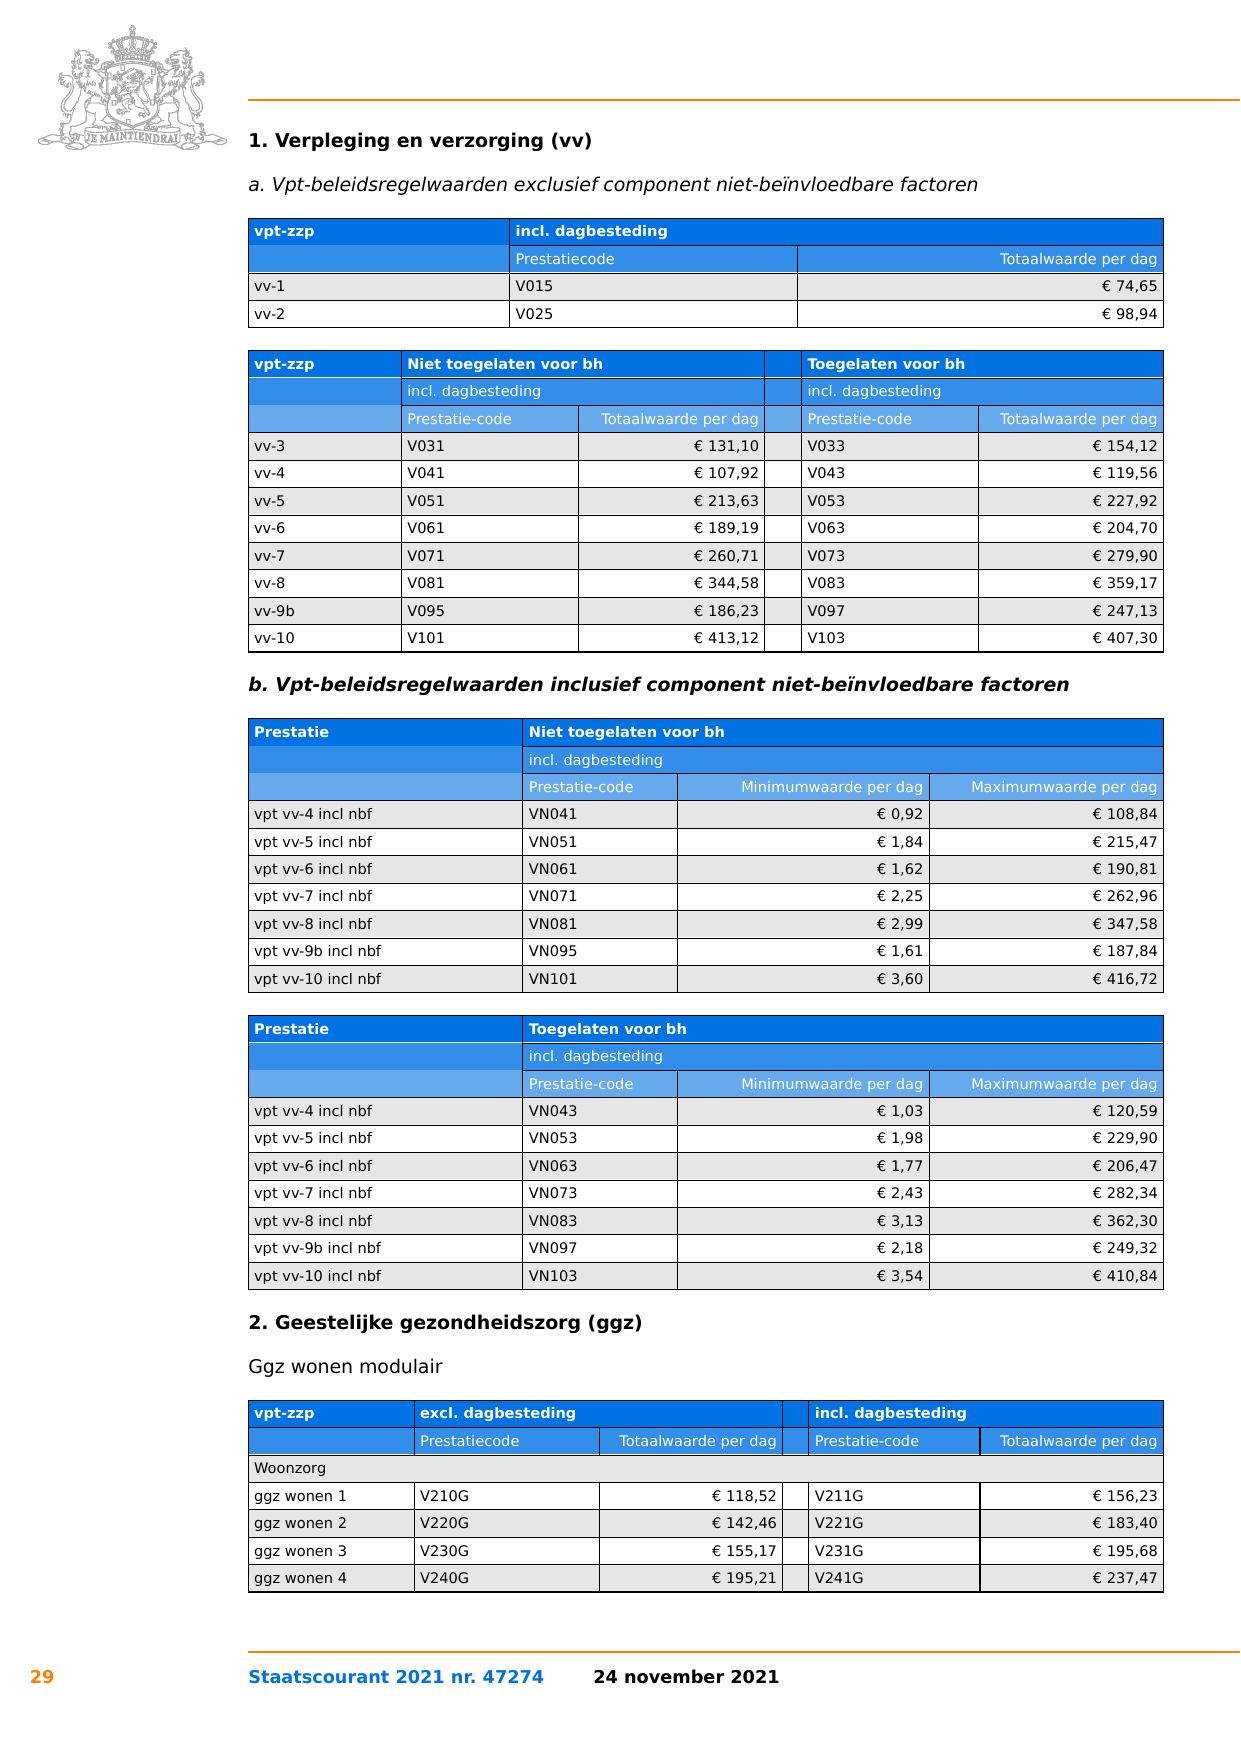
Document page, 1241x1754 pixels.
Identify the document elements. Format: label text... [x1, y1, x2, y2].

table_header Niet toegelaten voor bh [402, 351, 764, 377]
table_cell € 183,40 [981, 1510, 1163, 1537]
table_cell € 344,58 [579, 570, 764, 597]
table_cell V083 [802, 570, 978, 597]
table_cell Prestatiecode [415, 1428, 599, 1454]
picture [38, 25, 227, 150]
table_cell vv-1 [249, 274, 509, 300]
table_cell € 413,12 [579, 625, 764, 651]
table_cell ggz wonen 1 [249, 1483, 414, 1509]
table_cell [783, 1510, 808, 1537]
table_cell € 118,52 [600, 1483, 782, 1509]
table_cell ggz wonen 4 [249, 1565, 414, 1591]
table_cell V097 [802, 598, 978, 624]
table_cell [765, 570, 801, 597]
subtitle b. Vpt-beleidsregelwaarden inclusief component niet-beïnvloedbare factoren [248, 674, 1163, 696]
table_cell € 410,84 [930, 1263, 1163, 1289]
table_cell vv-3 [249, 433, 401, 460]
table_cell Prestatie-code [809, 1428, 979, 1454]
subtitle 2. Geestelijke gezondheidszorg (ggz) [248, 1312, 1163, 1334]
table_cell vpt vv-5 incl nbf [249, 1126, 522, 1152]
table_cell VN041 [523, 801, 677, 828]
table_cell [765, 516, 801, 542]
table_cell € 142,46 [600, 1510, 782, 1537]
table_cell Minimumwaarde per dag [678, 1071, 929, 1097]
table_cell € 215,47 [930, 829, 1163, 855]
table_cell [765, 543, 801, 569]
table_cell € 1,03 [678, 1098, 929, 1125]
table_cell € 1,77 [678, 1153, 929, 1179]
table_cell [783, 1538, 808, 1564]
table_cell € 98,94 [798, 301, 1163, 327]
table_cell € 262,96 [930, 884, 1163, 910]
table_cell [765, 433, 801, 460]
table_cell VN053 [523, 1126, 677, 1152]
table_cell Prestatie-code [523, 774, 677, 800]
table_cell € 3,60 [678, 966, 929, 992]
table_header vpt-zzp [249, 1401, 414, 1427]
table_cell € 359,17 [979, 570, 1163, 597]
table_cell V231G [809, 1538, 979, 1564]
table_cell € 249,32 [930, 1235, 1163, 1262]
table_cell vv-5 [249, 488, 401, 514]
table_cell vpt vv-10 incl nbf [249, 966, 522, 992]
table_cell vpt vv-6 incl nbf [249, 1153, 522, 1179]
table_cell ggz wonen 3 [249, 1538, 414, 1564]
table_cell V015 [510, 274, 797, 300]
table_header [783, 1401, 808, 1427]
table_header Prestatie [249, 719, 522, 746]
table_cell VN043 [523, 1098, 677, 1125]
table_cell vpt vv-7 incl nbf [249, 884, 522, 910]
table_cell € 227,92 [979, 488, 1163, 514]
table_cell VN061 [523, 856, 677, 883]
table_header vpt-zzp [249, 219, 509, 245]
table_cell vpt vv-4 incl nbf [249, 1098, 522, 1125]
table_cell incl. dagbesteding [523, 1044, 1163, 1070]
table_cell V210G [415, 1483, 599, 1509]
table_cell vpt vv-4 incl nbf [249, 801, 522, 828]
table_cell vv-8 [249, 570, 401, 597]
table_cell VN095 [523, 939, 677, 965]
table_cell € 237,47 [981, 1565, 1163, 1591]
table_cell V043 [802, 461, 978, 487]
table_cell [783, 1483, 808, 1509]
table_cell V051 [402, 488, 578, 514]
table_cell € 206,47 [930, 1153, 1163, 1179]
table_cell V241G [809, 1565, 979, 1591]
table_cell V221G [809, 1510, 979, 1537]
table_cell V081 [402, 570, 578, 597]
table_cell € 186,23 [579, 598, 764, 624]
subtitle a. Vpt-beleidsregelwaarden exclusief component niet-beïnvloedbare factoren [248, 174, 1163, 196]
table_header vpt-zzp [249, 351, 401, 378]
table_cell VN071 [523, 884, 677, 910]
table_cell V211G [809, 1483, 979, 1509]
subtitle 1. Verpleging en verzorging (vv) [248, 130, 1163, 152]
table_cell € 347,58 [930, 911, 1163, 937]
table_cell VN083 [523, 1208, 677, 1234]
table_cell € 247,13 [979, 598, 1163, 624]
table_cell Totaalwaarde per dag [600, 1428, 782, 1454]
table_cell Totaalwaarde per dag [981, 1428, 1163, 1454]
table_cell vpt vv-8 incl nbf [249, 911, 522, 937]
table_cell V220G [415, 1510, 599, 1537]
table_cell vv-6 [249, 516, 401, 542]
table_cell vpt vv-6 incl nbf [249, 856, 522, 883]
table_cell V240G [415, 1565, 599, 1591]
table_cell VN101 [523, 966, 677, 992]
table_cell Totaalwaarde per dag [979, 406, 1163, 432]
table_cell Prestatie-code [802, 406, 978, 432]
table_cell € 3,54 [678, 1263, 929, 1289]
table_cell [783, 1428, 808, 1454]
table_header Toegelaten voor bh [523, 1016, 1163, 1042]
table_cell V031 [402, 433, 578, 460]
table_cell V041 [402, 461, 578, 487]
table_cell incl. dagbesteding [523, 747, 1163, 773]
table_cell vpt vv-5 incl nbf [249, 829, 522, 855]
table_cell V073 [802, 543, 978, 569]
table_cell ggz wonen 2 [249, 1510, 414, 1537]
table_cell V053 [802, 488, 978, 514]
table_cell vpt vv-7 incl nbf [249, 1181, 522, 1207]
table_header [765, 351, 801, 377]
table_cell € 407,30 [979, 625, 1163, 651]
table_cell vv-10 [249, 625, 401, 651]
table_cell € 119,56 [979, 461, 1163, 487]
table_cell € 120,59 [930, 1098, 1163, 1125]
table_cell € 204,70 [979, 516, 1163, 542]
table_cell VN073 [523, 1181, 677, 1207]
table_cell € 1,98 [678, 1126, 929, 1152]
table_cell vpt vv-9b incl nbf [249, 939, 522, 965]
table_cell [765, 379, 801, 405]
table_header incl. dagbesteding [809, 1401, 1163, 1427]
table_cell € 2,18 [678, 1235, 929, 1262]
table_cell [765, 598, 801, 624]
table_cell [765, 488, 801, 514]
table_cell € 154,12 [979, 433, 1163, 460]
table_cell V095 [402, 598, 578, 624]
table_header Toegelaten voor bh [802, 351, 1163, 377]
table_cell V063 [802, 516, 978, 542]
table_cell € 195,68 [981, 1538, 1163, 1564]
table_cell € 74,65 [798, 274, 1163, 300]
table_cell € 187,84 [930, 939, 1163, 965]
table_cell vv-4 [249, 461, 401, 487]
table_cell € 107,92 [579, 461, 764, 487]
table_cell € 108,84 [930, 801, 1163, 828]
table_cell € 195,21 [600, 1565, 782, 1591]
table_cell VN103 [523, 1263, 677, 1289]
table_cell VN063 [523, 1153, 677, 1179]
table_cell Totaalwaarde per dag [579, 406, 764, 432]
table_cell [765, 625, 801, 651]
table_cell V071 [402, 543, 578, 569]
table_cell € 1,61 [678, 939, 929, 965]
table_cell Prestatie-code [523, 1071, 677, 1097]
table_cell € 213,63 [579, 488, 764, 514]
table_cell Maximumwaarde per dag [930, 774, 1163, 800]
table_cell € 2,99 [678, 911, 929, 937]
table_cell V061 [402, 516, 578, 542]
table_cell Woonzorg [249, 1456, 1163, 1482]
table_cell [765, 461, 801, 487]
table_cell V230G [415, 1538, 599, 1564]
table_cell € 229,90 [930, 1126, 1163, 1152]
table_cell € 362,30 [930, 1208, 1163, 1234]
table_cell vpt vv-10 incl nbf [249, 1263, 522, 1289]
table_cell [765, 406, 801, 432]
table_cell V103 [802, 625, 978, 651]
table_cell vv-7 [249, 543, 401, 569]
table_cell VN081 [523, 911, 677, 937]
table_cell incl. dagbesteding [402, 379, 764, 405]
table_cell vv-2 [249, 301, 509, 327]
table_cell VN097 [523, 1235, 677, 1262]
table_cell € 156,23 [981, 1483, 1163, 1509]
table_cell Maximumwaarde per dag [930, 1071, 1163, 1097]
table_cell € 155,17 [600, 1538, 782, 1564]
table_header Prestatie [249, 1016, 522, 1043]
table_cell € 416,72 [930, 966, 1163, 992]
table_header Niet toegelaten voor bh [523, 719, 1163, 746]
table_cell VN051 [523, 829, 677, 855]
table_cell € 282,34 [930, 1181, 1163, 1207]
table_cell € 260,71 [579, 543, 764, 569]
table_cell [249, 1428, 414, 1454]
subtitle Ggz wonen modulair [248, 1356, 1163, 1378]
table_cell Prestatie-code [402, 406, 578, 432]
table_cell V025 [510, 301, 797, 327]
table_cell € 279,90 [979, 543, 1163, 569]
table_header incl. dagbesteding [510, 219, 1163, 245]
table_cell € 131,10 [579, 433, 764, 460]
table_cell € 1,84 [678, 829, 929, 855]
table_cell € 2,43 [678, 1181, 929, 1207]
table_cell € 189,19 [579, 516, 764, 542]
table_cell vpt vv-8 incl nbf [249, 1208, 522, 1234]
table_cell € 0,92 [678, 801, 929, 828]
table_cell € 3,13 [678, 1208, 929, 1234]
table_cell vpt vv-9b incl nbf [249, 1235, 522, 1262]
table_cell incl. dagbesteding [802, 379, 1163, 405]
table_cell € 1,62 [678, 856, 929, 883]
table_cell Minimumwaarde per dag [678, 774, 929, 800]
table_cell V101 [402, 625, 578, 651]
table_header excl. dagbesteding [415, 1401, 782, 1427]
table_cell V033 [802, 433, 978, 460]
table_cell € 2,25 [678, 884, 929, 910]
table_cell Prestatiecode [510, 246, 797, 272]
table_cell vv-9b [249, 598, 401, 624]
table_cell [783, 1565, 808, 1591]
table_cell Totaalwaarde per dag [798, 246, 1163, 272]
table_cell € 190,81 [930, 856, 1163, 883]
